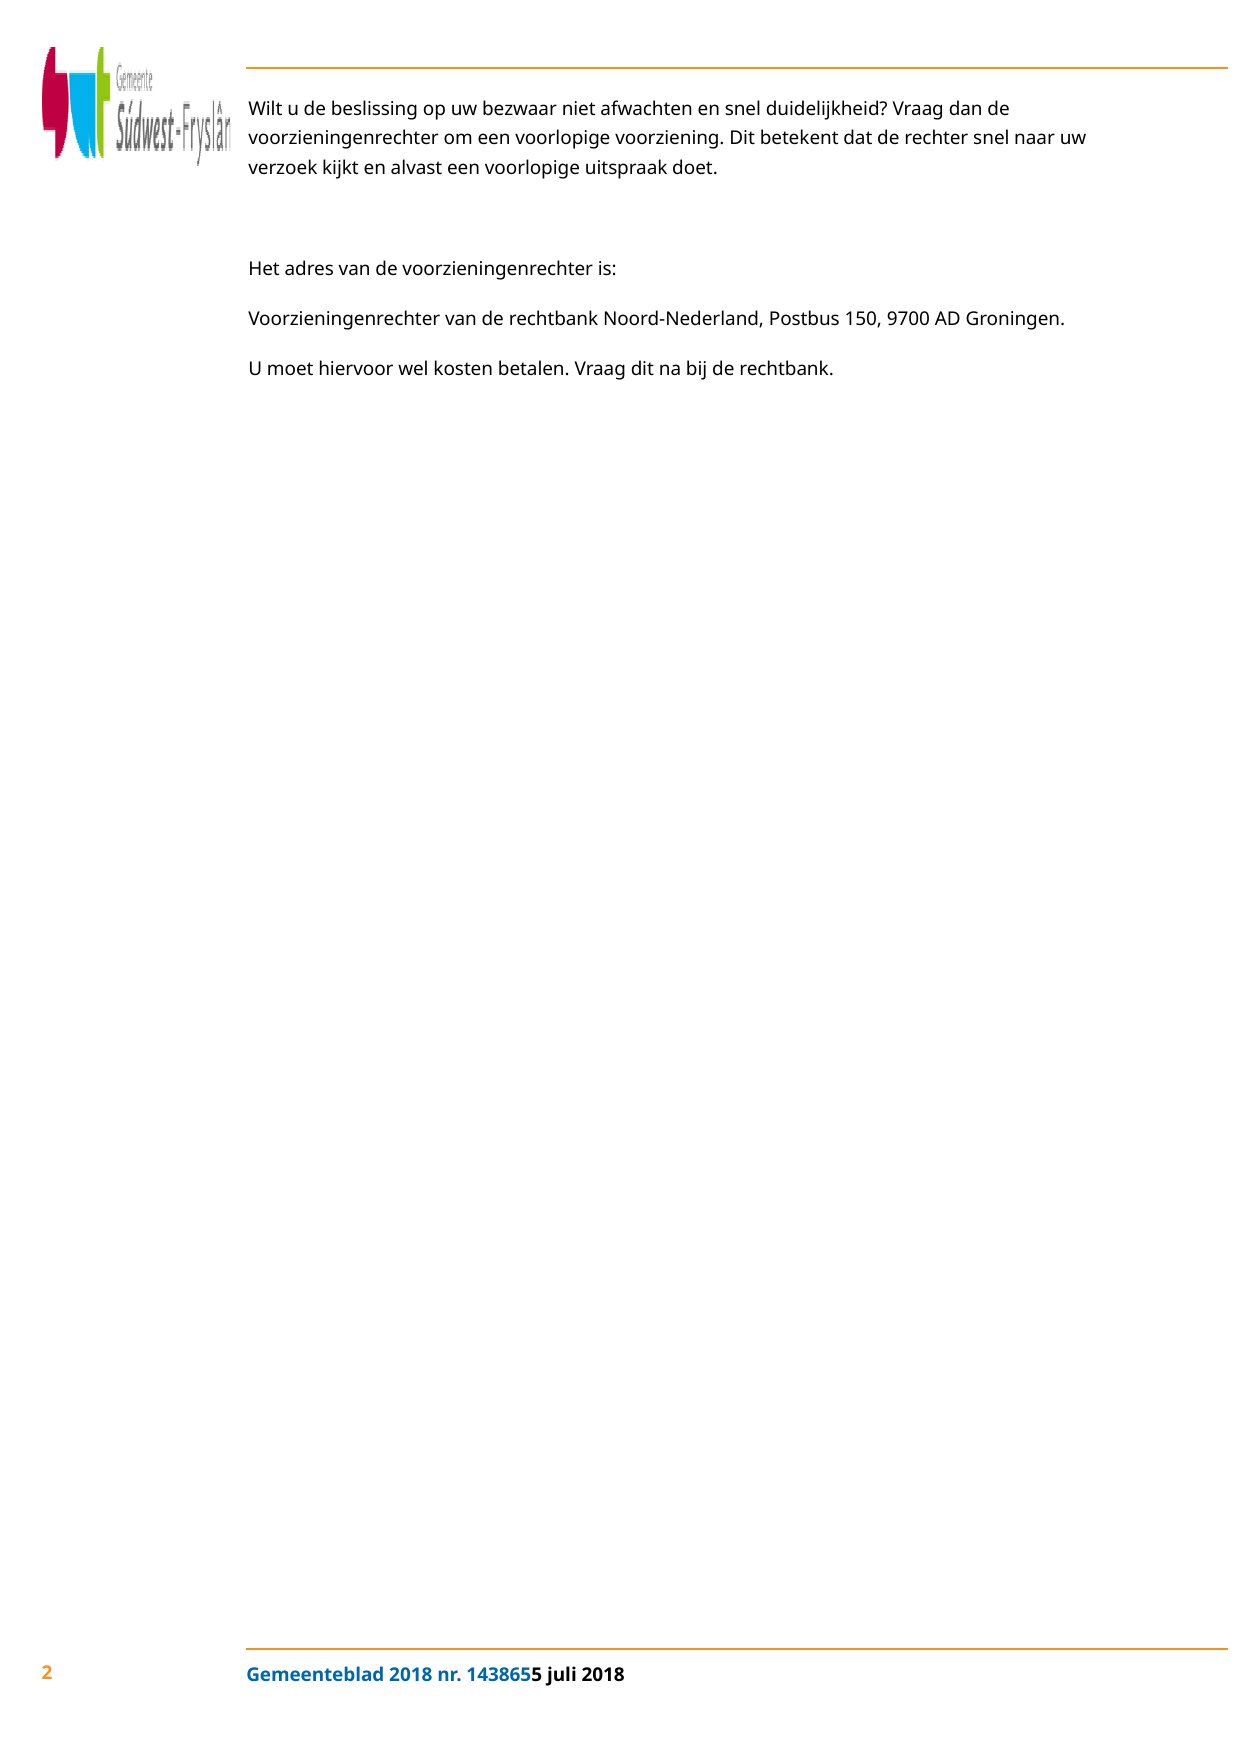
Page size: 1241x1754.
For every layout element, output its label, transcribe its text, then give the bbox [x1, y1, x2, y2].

text Wilt u de beslissing op uw bezwaar niet afwachten en snel duidelijkheid? Vraag dan de voorzieningenrechter om een voorlopige voorziening. Dit betekent dat de rechter snel naar uw verzoek kijkt en alvast een voorlopige uitspraak doet. [248, 95, 1152, 180]
text U moet hiervoor wel kosten betalen. Vraag dit na bij de rechtbank. [248, 356, 1152, 381]
text Voorzieningenrechter van de rechtbank Noord-Nederland, Postbus 150, 9700 AD Groningen. [248, 305, 1152, 331]
text Het adres van de voorzieningenrechter is: [248, 255, 1152, 281]
picture [41, 47, 231, 172]
